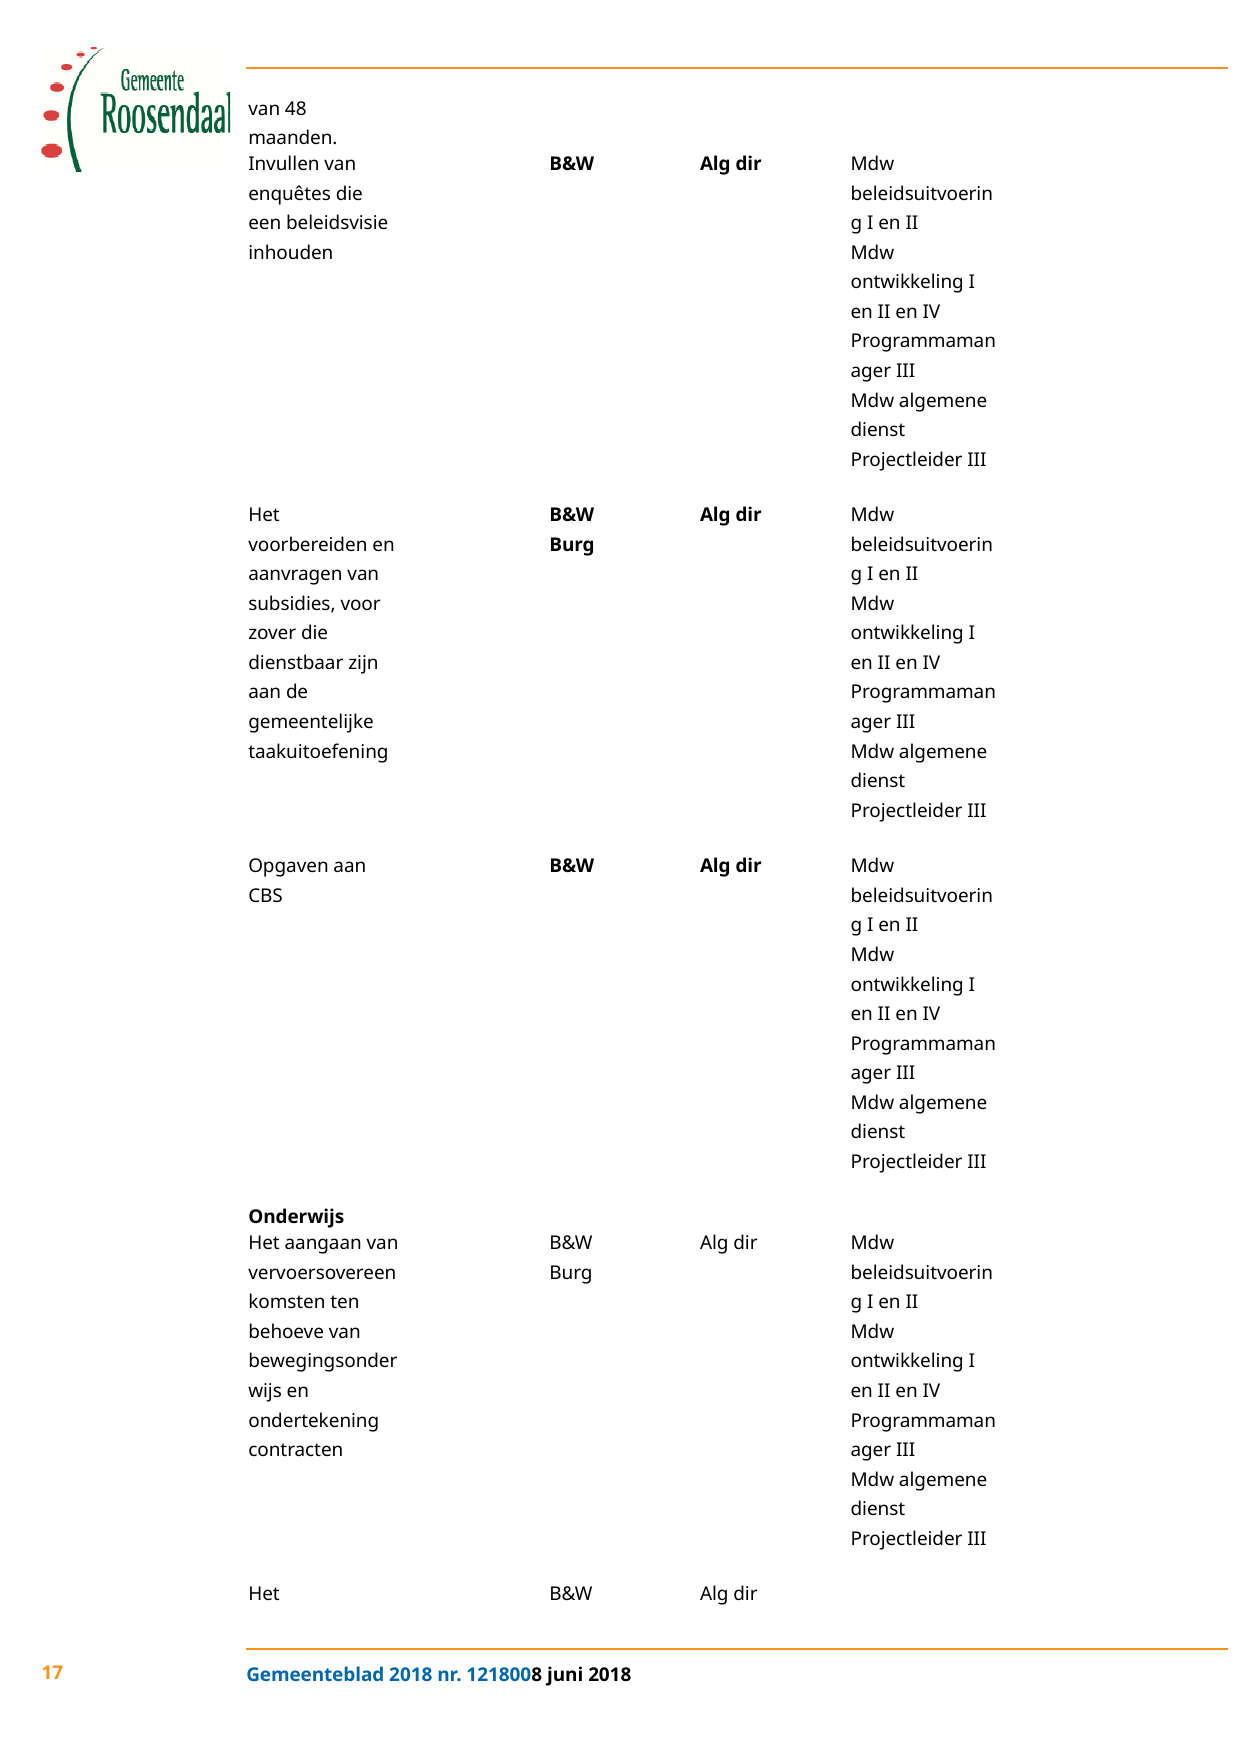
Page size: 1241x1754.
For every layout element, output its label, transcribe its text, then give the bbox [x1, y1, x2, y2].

table_cell B&W Burg [549, 501, 700, 852]
table_cell Onderwijs [248, 1204, 398, 1229]
table_cell Mdw beleidsuitvoering I en II Mdw ontwikkeling I en II en IV Programmamanager III Mdw algemene dienst Projectleider III [850, 853, 1001, 1203]
table_cell Het aangaan van vervoersovereenkomsten ten behoeve van bewegingsonderwijs en ondertekening contracten [248, 1229, 398, 1580]
table_cell van 48 maanden. [248, 95, 398, 150]
table_cell Invullen van enquêtes die een beleidsvisie inhouden [248, 150, 398, 501]
table_cell [850, 1580, 1001, 1606]
table_cell [1001, 150, 1152, 501]
table_cell [399, 501, 549, 852]
table_cell [1001, 853, 1152, 1203]
table_cell [1001, 1580, 1152, 1606]
table_cell [549, 1204, 700, 1229]
table_cell [399, 1580, 549, 1606]
table_cell [1001, 1229, 1152, 1580]
table_cell [399, 150, 549, 501]
table_cell [700, 95, 850, 150]
table_cell Mdw beleidsuitvoering I en II Mdw ontwikkeling I en II en IV Programmamanager III Mdw algemene dienst Projectleider III [850, 1229, 1001, 1580]
table_cell [399, 95, 549, 150]
table_cell Alg dir [700, 501, 850, 852]
table_cell Het [248, 1580, 398, 1606]
table_cell Alg dir [700, 1229, 850, 1580]
table_cell [399, 1204, 549, 1229]
table_cell [399, 1229, 549, 1580]
table_cell [549, 95, 700, 150]
table_cell Alg dir [700, 1580, 850, 1606]
table_cell Alg dir [700, 853, 850, 1203]
table_cell Opgaven aan CBS [248, 853, 398, 1203]
table_cell [1001, 501, 1152, 852]
table_cell [1001, 95, 1152, 150]
table_cell [399, 853, 549, 1203]
table_cell B&W [549, 150, 700, 501]
picture [41, 47, 231, 172]
table_cell B&W Burg [549, 1229, 700, 1580]
table_cell [700, 1204, 850, 1229]
table_cell B&W [549, 1580, 700, 1606]
table_cell [850, 1204, 1001, 1229]
table_cell [850, 95, 1001, 150]
table_cell B&W [549, 853, 700, 1203]
table_cell Mdw beleidsuitvoering I en II Mdw ontwikkeling I en II en IV Programmamanager III Mdw algemene dienst Projectleider III [850, 150, 1001, 501]
table_cell [1001, 1204, 1152, 1229]
table_cell Het voorbereiden en aanvragen van subsidies, voor zover die dienstbaar zijn aan de gemeentelijke taakuitoefening [248, 501, 398, 852]
table_cell Alg dir [700, 150, 850, 501]
table_cell Mdw beleidsuitvoering I en II Mdw ontwikkeling I en II en IV Programmamanager III Mdw algemene dienst Projectleider III [850, 501, 1001, 852]
